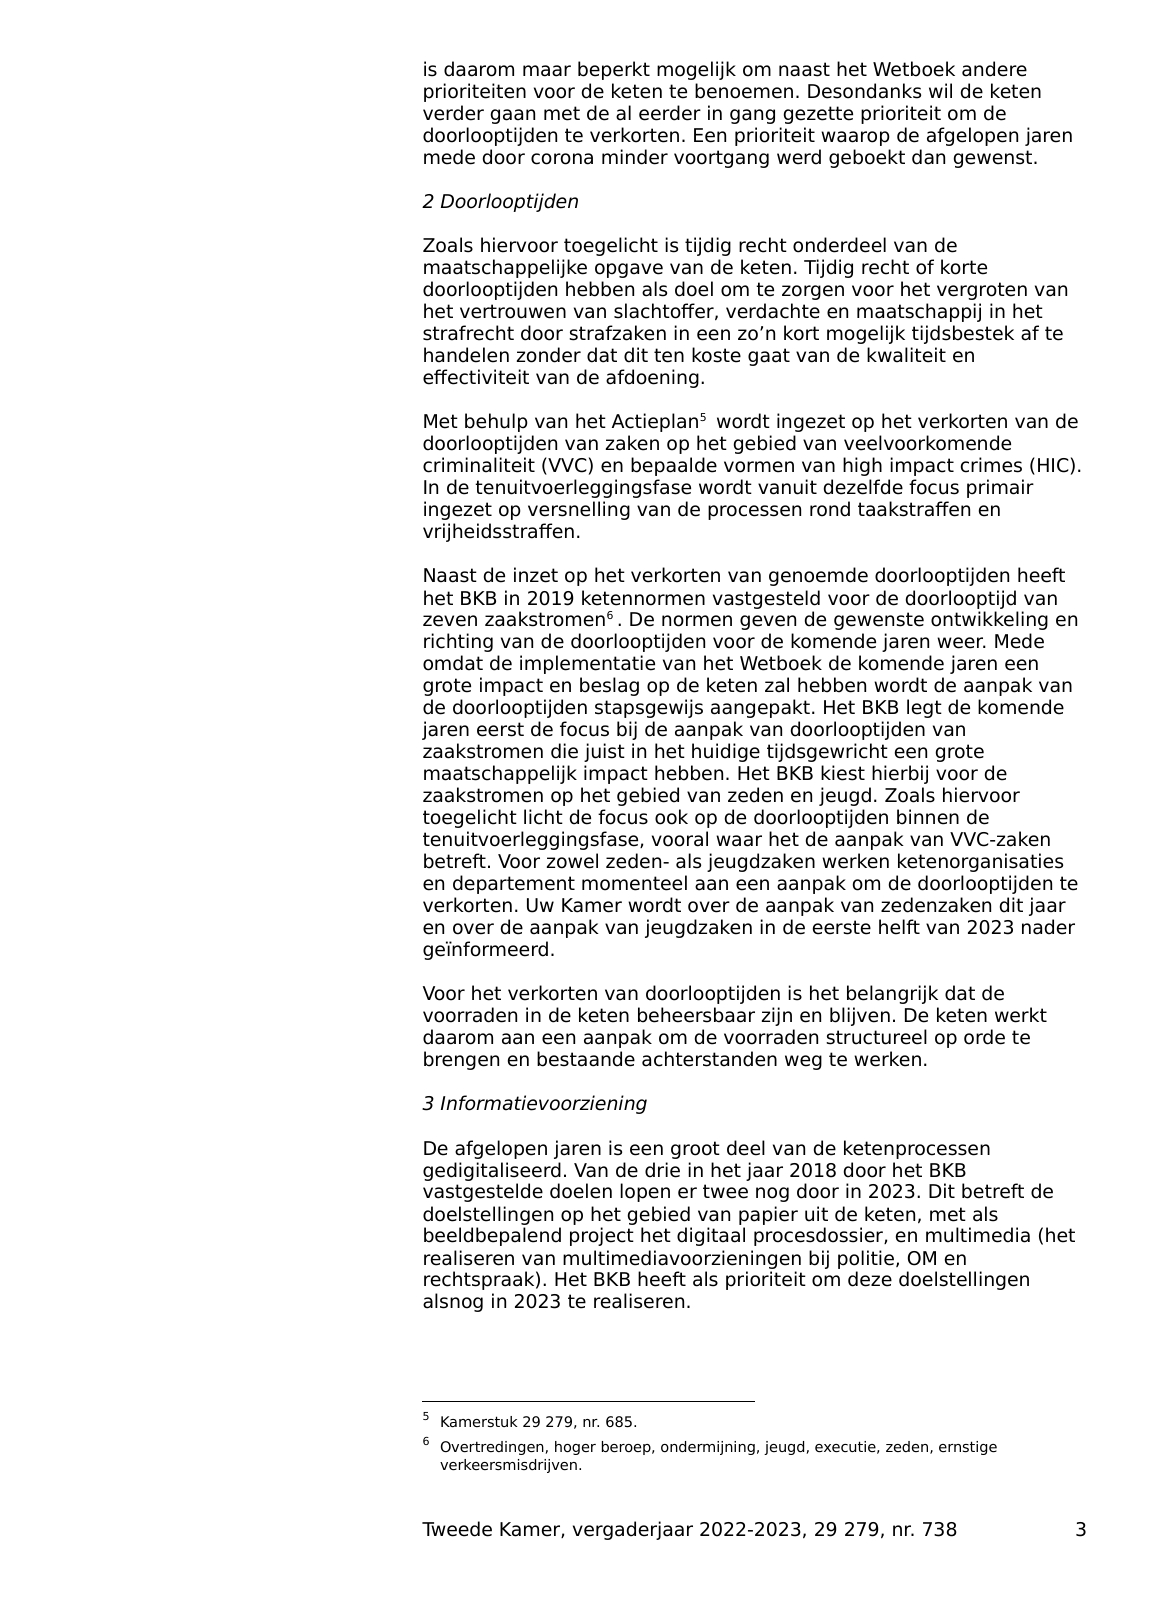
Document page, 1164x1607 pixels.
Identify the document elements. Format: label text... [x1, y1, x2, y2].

text is daarom maar beperkt mogelijk om naast het Wetboek andere prioriteiten voor de keten te benoemen. Desondanks wil de keten verder gaan met de al eerder in gang gezette prioriteit om de doorlooptijden te verkorten. Een prioriteit waarop de afgelopen jaren mede door corona minder voortgang werd geboekt dan gewenst. [422, 59, 1087, 169]
subtitle 2 Doorlooptijden [422, 191, 1087, 213]
text De afgelopen jaren is een groot deel van de ketenprocessen gedigitaliseerd. Van de drie in het jaar 2018 door het BKB vastgestelde doelen lopen er twee nog door in 2023. Dit betreft de doelstellingen op het gebied van papier uit de keten, met als beeldbepalend project het digitaal procesdossier, en multimedia (het realiseren van multimediavoorzieningen bij politie, OM en rechtspraak). Het BKB heeft als prioriteit om deze doelstellingen alsnog in 2023 te realiseren. [422, 1137, 1087, 1313]
text Voor het verkorten van doorlooptijden is het belangrijk dat de voorraden in de keten beheersbaar zijn en blijven. De keten werkt daarom aan een aanpak om de voorraden structureel op orde te brengen en bestaande achterstanden weg te werken. [422, 983, 1087, 1071]
text Kamerstuk 29 279, nr. 685. [422, 1410, 1087, 1432]
text Met behulp van het Actieplan wordt ingezet op het verkorten van de doorlooptijden van zaken op het gebied van veelvoorkomende criminaliteit (VVC) en bepaalde vormen van high impact crimes (HIC). In de tenuitvoerleggingsfase wordt vanuit dezelfde focus primair ingezet op versnelling van de processen rond taakstraffen en vrijheidsstraffen. [422, 411, 1087, 543]
text Zoals hiervoor toegelicht is tijdig recht onderdeel van de maatschappelijke opgave van de keten. Tijdig recht of korte doorlooptijden hebben als doel om te zorgen voor het vergroten van het vertrouwen van slachtoffer, verdachte en maatschappij in het strafrecht door strafzaken in een zo’n kort mogelijk tijdsbestek af te handelen zonder dat dit ten koste gaat van de kwaliteit en effectiviteit van de afdoening. [422, 235, 1087, 389]
subtitle 3 Informatievoorziening [422, 1093, 1087, 1115]
text Naast de inzet op het verkorten van genoemde doorlooptijden heeft het BKB in 2019 ketennormen vastgesteld voor de doorlooptijd van zeven zaakstromen. De normen geven de gewenste ontwikkeling en richting van de doorlooptijden voor de komende jaren weer. Mede omdat de implementatie van het Wetboek de komende jaren een grote impact en beslag op de keten zal hebben wordt de aanpak van de doorlooptijden stapsgewijs aangepakt. Het BKB legt de komende jaren eerst de focus bij de aanpak van doorlooptijden van zaakstromen die juist in het huidige tijdsgewricht een grote maatschappelijk impact hebben. Het BKB kiest hierbij voor de zaakstromen op het gebied van zeden en jeugd. Zoals hiervoor toegelicht licht de focus ook op de doorlooptijden binnen de tenuitvoerleggingsfase, vooral waar het de aanpak van VVC-zaken betreft. Voor zowel zeden- als jeugdzaken werken ketenorganisaties en departement momenteel aan een aanpak om de doorlooptijden te verkorten. Uw Kamer wordt over de aanpak van zedenzaken dit jaar en over de aanpak van jeugdzaken in de eerste helft van 2023 nader geïnformeerd. [422, 565, 1087, 961]
text Overtredingen, hoger beroep, ondermijning, jeugd, executie, zeden, ernstige verkeersmisdrijven. [422, 1435, 1087, 1474]
